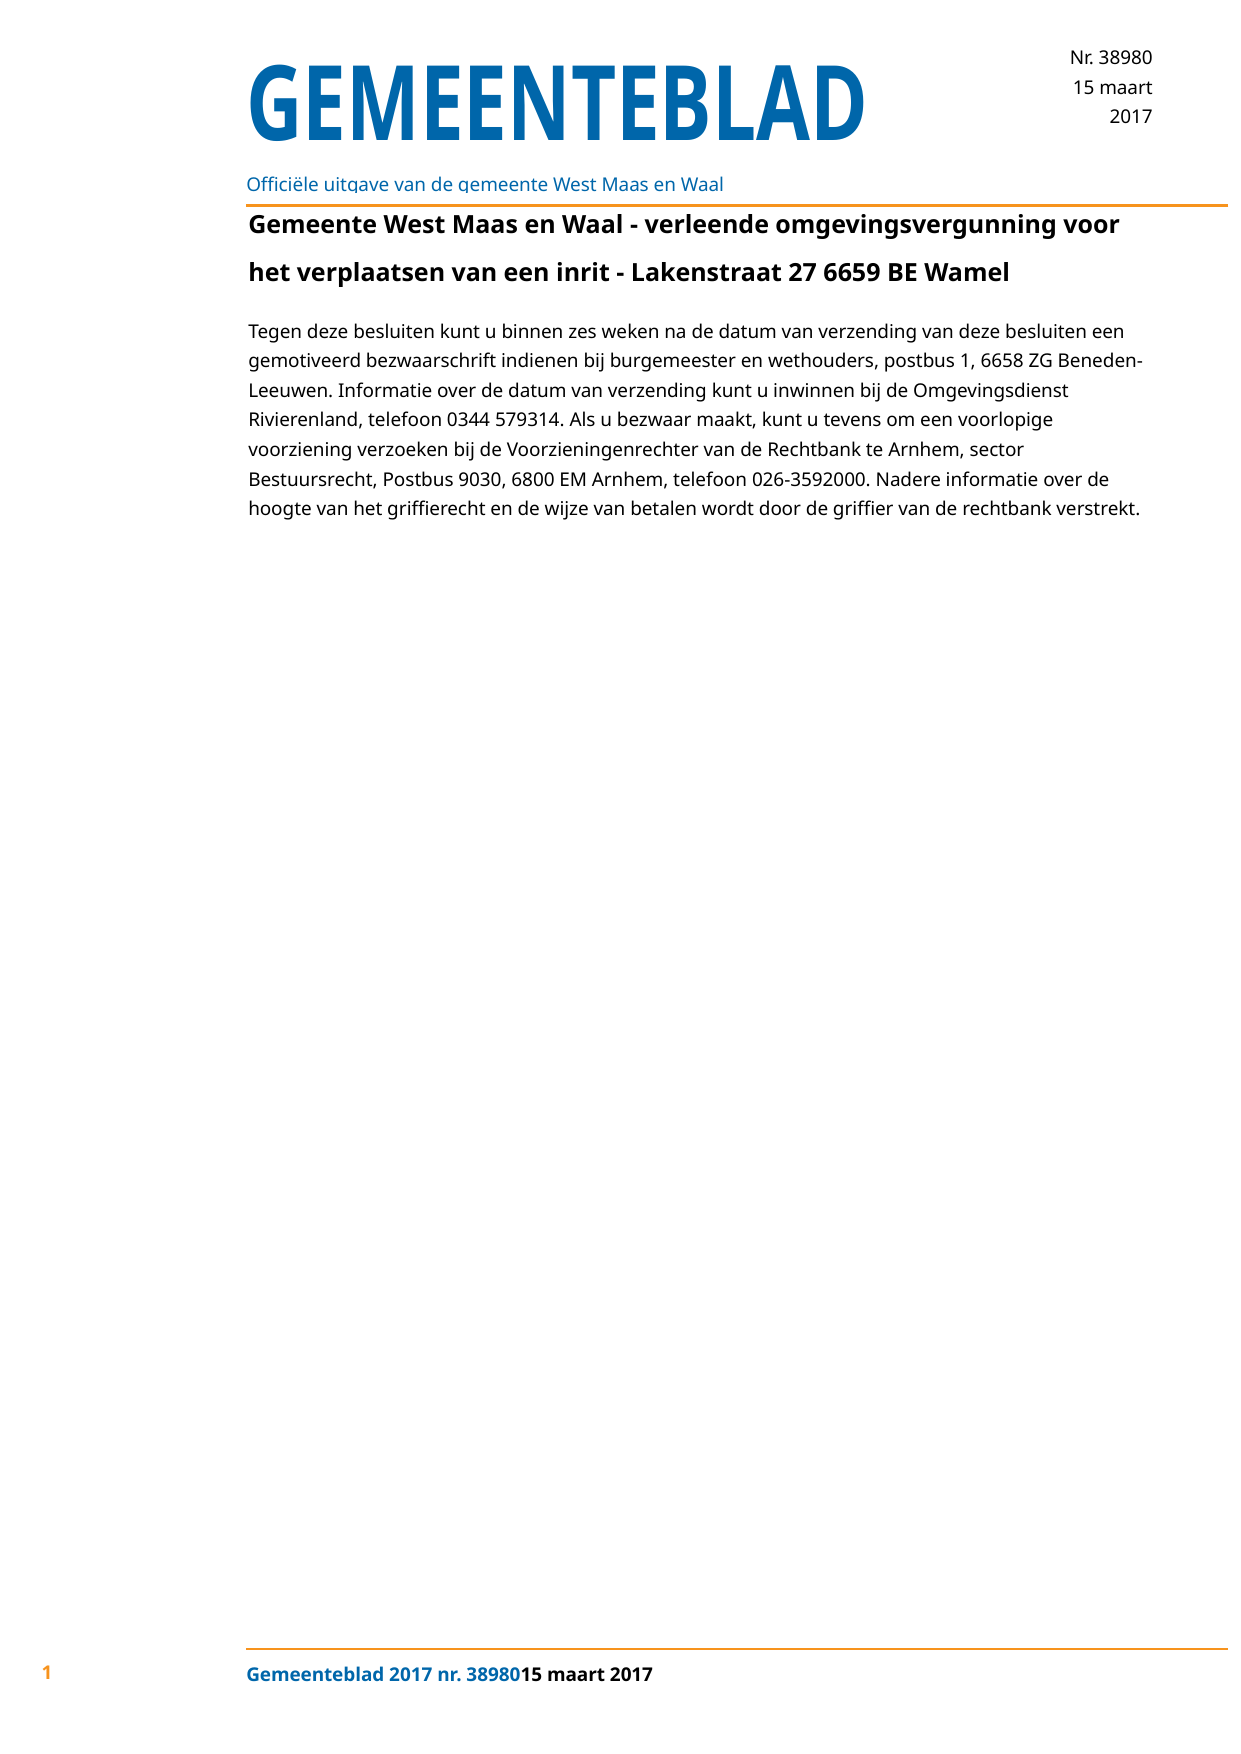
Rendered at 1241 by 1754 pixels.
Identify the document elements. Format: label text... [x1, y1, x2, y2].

picture [41, 47, 231, 172]
text Tegen deze besluiten kunt u binnen zes weken na de datum van verzending van deze besluiten een gemotiveerd bezwaarschrift indienen bij burgemeester en wethouders, postbus 1, 6658 ZG Beneden-Leeuwen. Informatie over de datum van verzending kunt u inwinnen bij de Omgevingsdienst Rivierenland, telefoon 0344 579314. Als u bezwaar maakt, kunt u tevens om een voorlopige voorziening verzoeken bij de Voorzieningenrechter van de Rechtbank te Arnhem, sector Bestuursrecht, Postbus 9030, 6800 EM Arnhem, telefoon 026-3592000. Nadere informatie over de hoogte van het griffierecht en de wijze van betalen wordt door de griffier van de rechtbank verstrekt. [248, 318, 1152, 521]
text Gemeente West Maas en Waal - verleende omgevingsvergunning voor het verplaatsen van een inrit - Lakenstraat 27 6659 BE Wamel [248, 207, 1152, 288]
